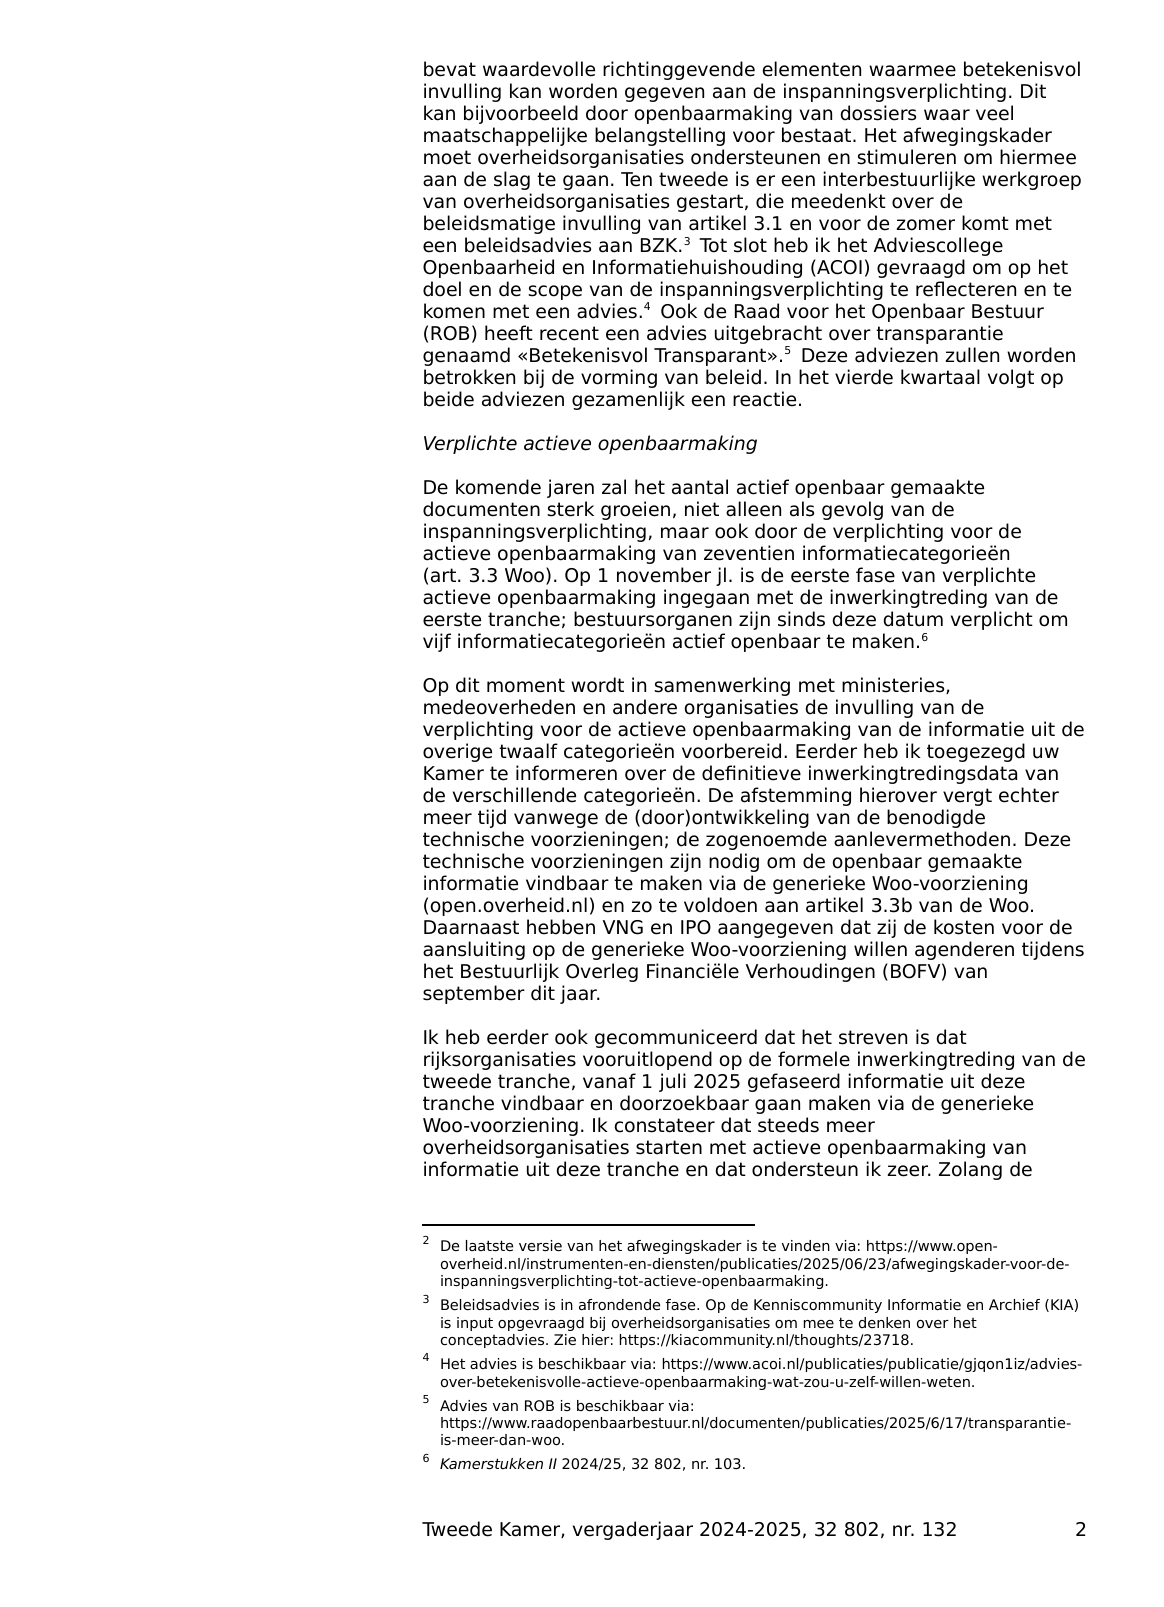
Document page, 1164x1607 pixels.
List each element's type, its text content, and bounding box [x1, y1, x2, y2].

text Het advies is beschikbaar via: https://www.acoi.nl/publicaties/publicatie/gjqon1iz/advies-over-betekenisvolle-actieve-openbaarmaking-wat-zou-u-zelf-willen-weten. [422, 1352, 1087, 1391]
text De komende jaren zal het aantal actief openbaar gemaakte documenten sterk groeien, niet alleen als gevolg van de inspanningsverplichting, maar ook door de verplichting voor de actieve openbaarmaking van zeventien informatiecategorieën (art. 3.3 Woo). Op 1 november jl. is de eerste fase van verplichte actieve openbaarmaking ingegaan met de inwerkingtreding van de eerste tranche; bestuursorganen zijn sinds deze datum verplicht om vijf informatiecategorieën actief openbaar te maken. [422, 477, 1087, 653]
subtitle Verplichte actieve openbaarmaking [422, 433, 1087, 455]
text De laatste versie van het afwegingskader is te vinden via: https://www.open-overheid.nl/instrumenten-en-diensten/publicaties/2025/06/23/afwegingskader-voor-de-inspanningsverplichting-tot-actieve-openbaarmaking. [422, 1234, 1087, 1290]
text Op dit moment wordt in samenwerking met ministeries, medeoverheden en andere organisaties de invulling van de verplichting voor de actieve openbaarmaking van de informatie uit de overige twaalf categorieën voorbereid. Eerder heb ik toegezegd uw Kamer te informeren over de definitieve inwerkingtredingsdata van de verschillende categorieën. De afstemming hierover vergt echter meer tijd vanwege de (door)ontwikkeling van de benodigde technische voorzieningen; de zogenoemde aanlevermethoden. Deze technische voorzieningen zijn nodig om de openbaar gemaakte informatie vindbaar te maken via de generieke Woo-voorziening (open.overheid.nl) en zo te voldoen aan artikel 3.3b van de Woo. Daarnaast hebben VNG en IPO aangegeven dat zij de kosten voor de aansluiting op de generieke Woo-voorziening willen agenderen tijdens het Bestuurlijk Overleg Financiële Verhoudingen (BOFV) van september dit jaar. [422, 675, 1087, 1005]
text Kamerstukken II 2024/25, 32 802, nr. 103. [422, 1452, 1087, 1474]
text Beleidsadvies is in afrondende fase. Op de Kenniscommunity Informatie en Archief (KIA) is input opgevraagd bij overheidsorganisaties om mee te denken over het conceptadvies. Zie hier: https://kiacommunity.nl/thoughts/23718. [422, 1293, 1087, 1349]
text bevat waardevolle richtinggevende elementen waarmee betekenisvol invulling kan worden gegeven aan de inspanningsverplichting. Dit kan bijvoorbeeld door openbaarmaking van dossiers waar veel maatschappelijke belangstelling voor bestaat. Het afwegingskader moet overheidsorganisaties ondersteunen en stimuleren om hiermee aan de slag te gaan. Ten tweede is er een interbestuurlijke werkgroep van overheidsorganisaties gestart, die meedenkt over de beleidsmatige invulling van artikel 3.1 en voor de zomer komt met een beleidsadvies aan BZK. Tot slot heb ik het Adviescollege Openbaarheid en Informatiehuishouding (ACOI) gevraagd om op het doel en de scope van de inspanningsverplichting te reflecteren en te komen met een advies. Ook de Raad voor het Openbaar Bestuur (ROB) heeft recent een advies uitgebracht over transparantie genaamd «Betekenisvol Transparant». Deze adviezen zullen worden betrokken bij de vorming van beleid. In het vierde kwartaal volgt op beide adviezen gezamenlijk een reactie. [422, 59, 1087, 411]
text Advies van ROB is beschikbaar via: https://www.raadopenbaarbestuur.nl/documenten/publicaties/2025/6/17/transparantie-is-meer-dan-woo. [422, 1393, 1087, 1449]
text Ik heb eerder ook gecommuniceerd dat het streven is dat rijksorganisaties vooruitlopend op de formele inwerkingtreding van de tweede tranche, vanaf 1 juli 2025 gefaseerd informatie uit deze tranche vindbaar en doorzoekbaar gaan maken via de generieke Woo-voorziening. Ik constateer dat steeds meer overheidsorganisaties starten met actieve openbaarmaking van informatie uit deze tranche en dat ondersteun ik zeer. Zolang de [422, 1027, 1087, 1181]
